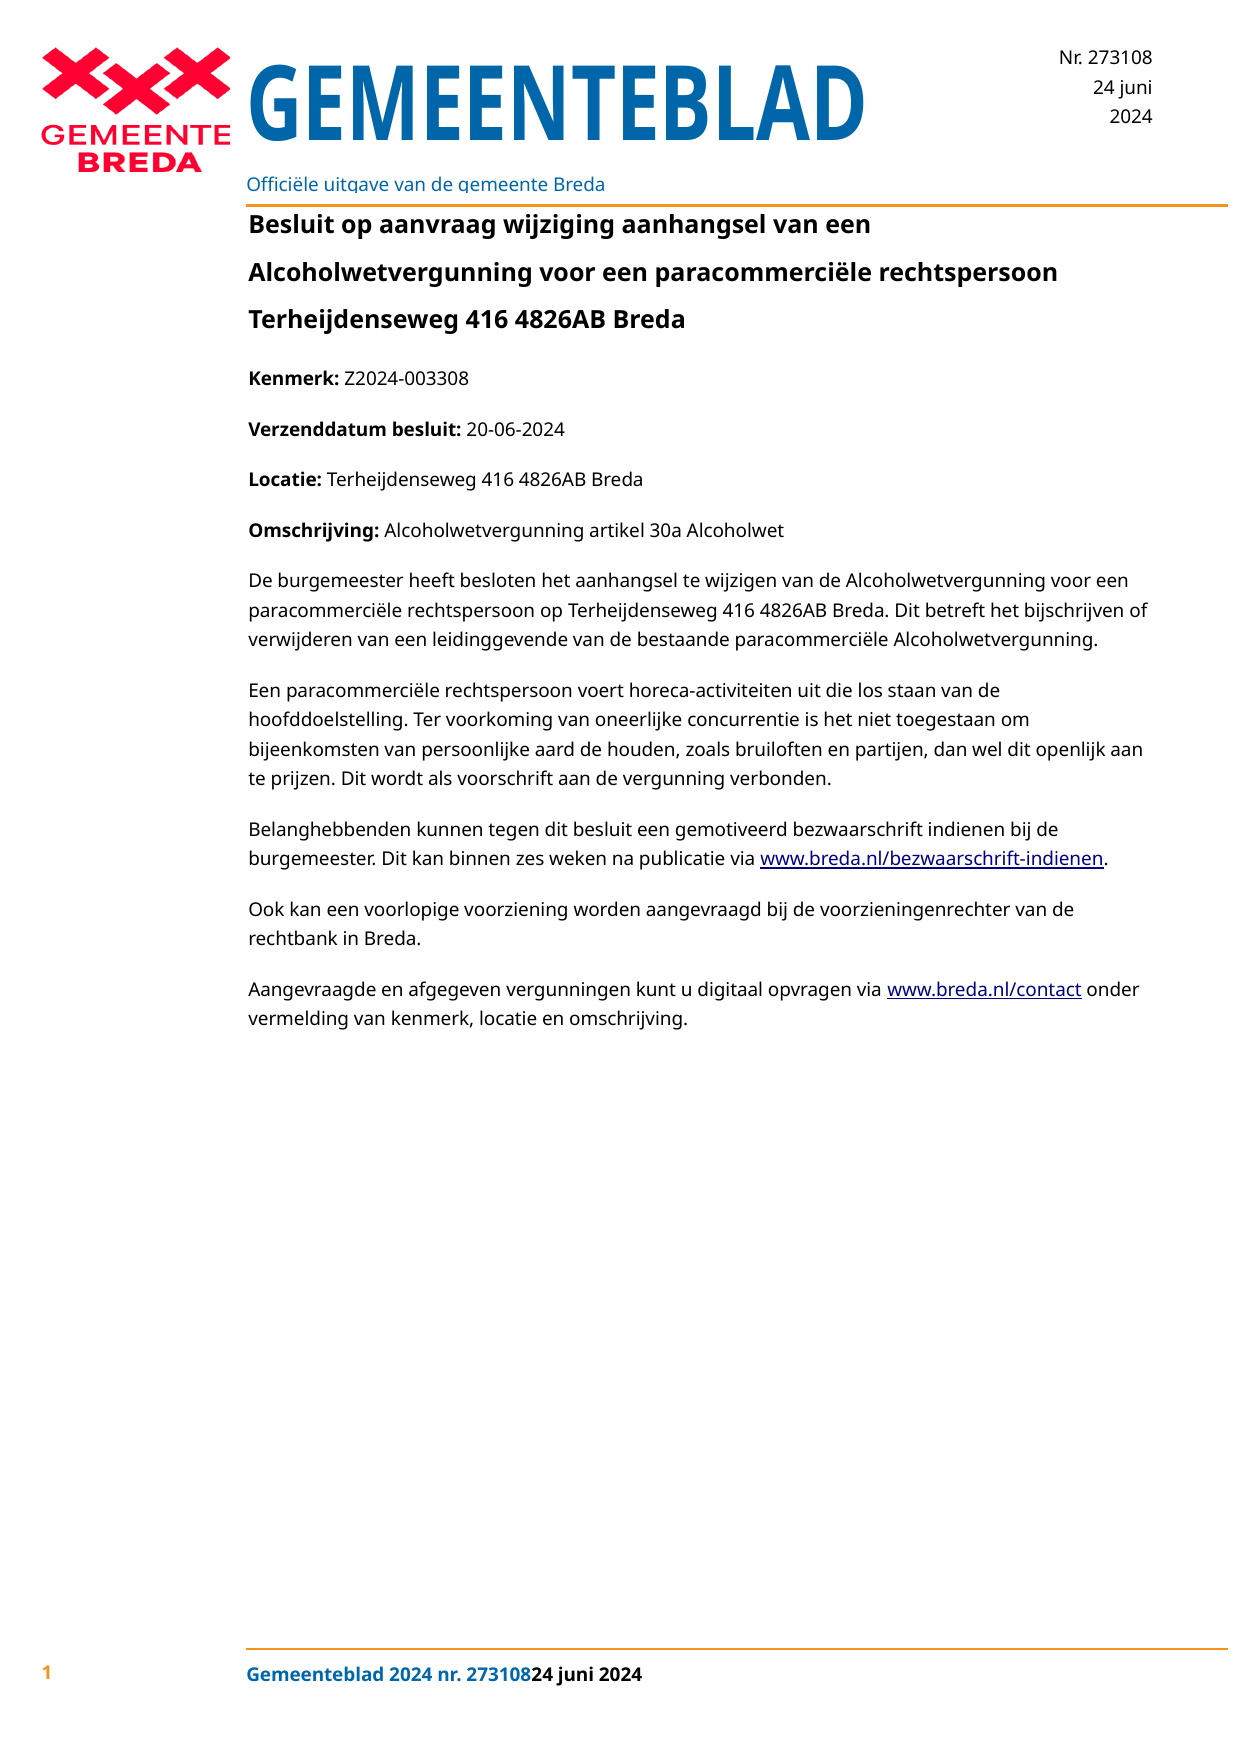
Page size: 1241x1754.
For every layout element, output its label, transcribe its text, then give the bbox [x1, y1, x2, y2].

text Belanghebbenden kunnen tegen dit besluit een gemotiveerd bezwaarschrift indienen bij de burgemeester. Dit kan binnen zes weken na publicatie via www.breda.nl/bezwaarschrift-indienen. [248, 816, 1152, 871]
text Kenmerk: Z2024-003308 [248, 366, 1152, 391]
picture [41, 47, 231, 172]
text Aangevraagde en afgegeven vergunningen kunt u digitaal opvragen via www.breda.nl/contact onder vermelding van kenmerk, locatie en omschrijving. [248, 976, 1152, 1031]
text Omschrijving: Alcoholwetvergunning artikel 30a Alcoholwet [248, 517, 1152, 542]
text Ook kan een voorlopige voorziening worden aangevraagd bij de voorzieningenrechter van de rechtbank in Breda. [248, 896, 1152, 951]
text Locatie: Terheijdenseweg 416 4826AB Breda [248, 466, 1152, 492]
text Besluit op aanvraag wijziging aanhangsel van een Alcoholwetvergunning voor een paracommerciële rechtspersoon Terheijdenseweg 416 4826AB Breda [248, 207, 1152, 336]
text Verzenddatum besluit: 20-06-2024 [248, 416, 1152, 442]
text Een paracommerciële rechtspersoon voert horeca-activiteiten uit die los staan van de hoofddoelstelling. Ter voorkoming van oneerlijke concurrentie is het niet toegestaan om bijeenkomsten van persoonlijke aard de houden, zoals bruiloften en partijen, dan wel dit openlijk aan te prijzen. Dit wordt als voorschrift aan de vergunning verbonden. [248, 677, 1152, 791]
text De burgemeester heeft besloten het aanhangsel te wijzigen van de Alcoholwetvergunning voor een paracommerciële rechtspersoon op Terheijdenseweg 416 4826AB Breda. Dit betreft het bijschrijven of verwijderen van een leidinggevende van de bestaande paracommerciële Alcoholwetvergunning. [248, 567, 1152, 652]
